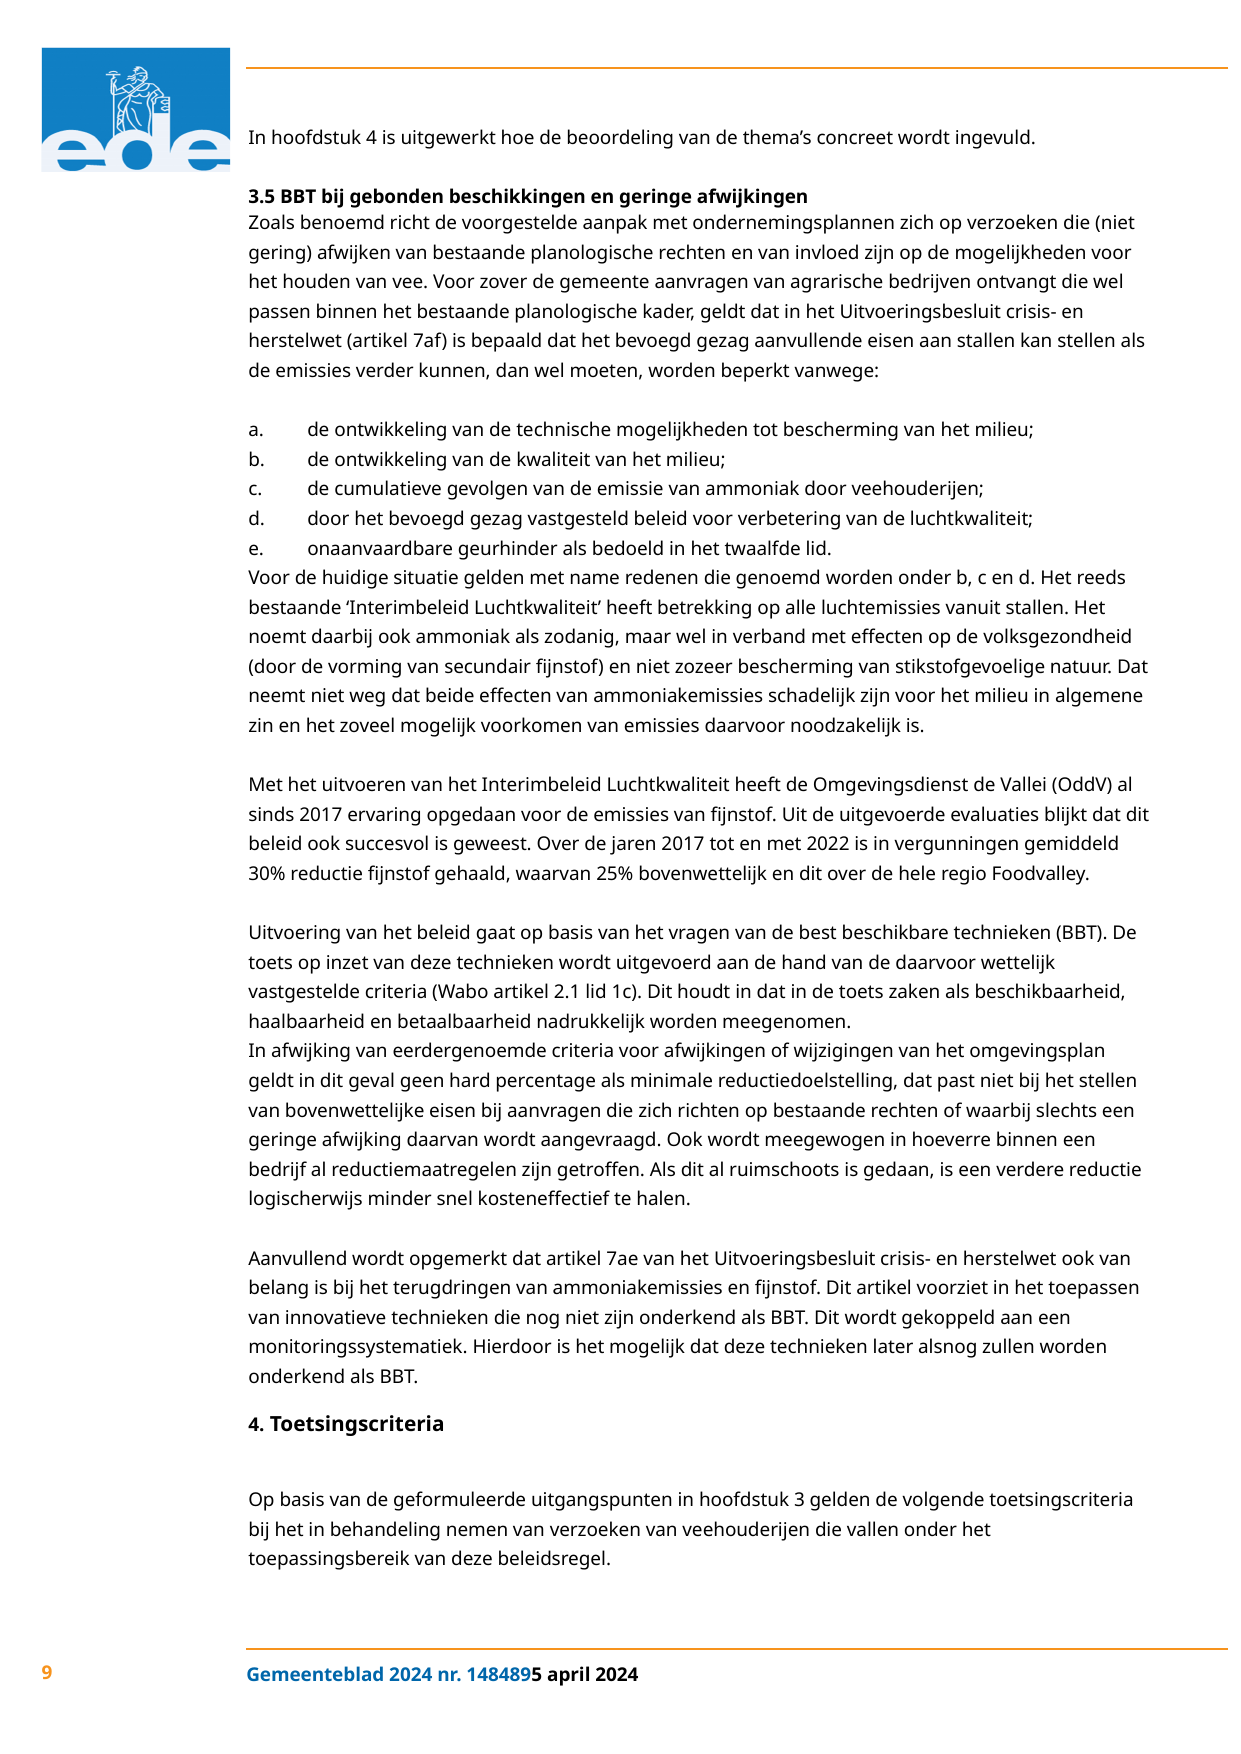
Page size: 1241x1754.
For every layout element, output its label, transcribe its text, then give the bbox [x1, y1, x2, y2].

list de ontwikkeling van de technische mogelijkheden tot bescherming van het milieu; [248, 416, 1152, 442]
text In hoofdstuk 4 is uitgewerkt hoe de beoordeling van de thema’s concreet wordt ingevuld. [248, 124, 1152, 150]
list de cumulatieve gevolgen van de emissie van ammoniak door veehouderijen; [248, 476, 1152, 501]
text Aanvullend wordt opgemerkt dat artikel 7ae van het Uitvoeringsbesluit crisis- en herstelwet ook van belang is bij het terugdringen van ammoniakemissies en fijnstof. Dit artikel voorziet in het toepassen van innovatieve technieken die nog niet zijn onderkend als BBT. Dit wordt gekoppeld aan een monitoringssystematiek. Hierdoor is het mogelijk dat deze technieken later alsnog zullen worden onderkend als BBT. [248, 1245, 1152, 1389]
text Op basis van de geformuleerde uitgangspunten in hoofdstuk 3 gelden de volgende toetsingscriteria bij het in behandeling nemen van verzoeken van veehouderijen die vallen onder het toepassingsbereik van deze beleidsregel. [248, 1486, 1152, 1571]
text In afwijking van eerdergenoemde criteria voor afwijkingen of wijzigingen van het omgevingsplan geldt in dit geval geen hard percentage als minimale reductiedoelstelling, dat past niet bij het stellen van bovenwettelijke eisen bij aanvragen die zich richten op bestaande rechten of waarbij slechts een geringe afwijking daarvan wordt aangevraagd. Ook wordt meegewogen in hoeverre binnen een bedrijf al reductiemaatregelen zijn getroffen. Als dit al ruimschoots is gedaan, is een verdere reductie logischerwijs minder snel kosteneffectief te halen. [248, 1038, 1152, 1211]
list door het bevoegd gezag vastgesteld beleid voor verbetering van de luchtkwaliteit; [248, 505, 1152, 531]
text Zoals benoemd richt de voorgestelde aanpak met ondernemingsplannen zich op verzoeken die (niet gering) afwijken van bestaande planologische rechten en van invloed zijn op de mogelijkheden voor het houden van vee. Voor zover de gemeente aanvragen van agrarische bedrijven ontvangt die wel passen binnen het bestaande planologische kader, geldt dat in het Uitvoeringsbesluit crisis- en herstelwet (artikel 7af) is bepaald dat het bevoegd gezag aanvullende eisen aan stallen kan stellen als de emissies verder kunnen, dan wel moeten, worden beperkt vanwege: [248, 209, 1152, 383]
list de ontwikkeling van de kwaliteit van het milieu; [248, 446, 1152, 472]
text Voor de huidige situatie gelden met name redenen die genoemd worden onder b, c en d. Het reeds bestaande ‘Interimbeleid Luchtkwaliteit’ heeft betrekking op alle luchtemissies vanuit stallen. Het noemt daarbij ook ammoniak als zodanig, maar wel in verband met effecten op de volksgezondheid (door de vorming van secundair fijnstof) en niet zozeer bescherming van stikstofgevoelige natuur. Dat neemt niet weg dat beide effecten van ammoniakemissies schadelijk zijn voor het milieu in algemene zin en het zoveel mogelijk voorkomen van emissies daarvoor noodzakelijk is. [248, 564, 1152, 738]
text Met het uitvoeren van het Interimbeleid Luchtkwaliteit heeft de Omgevingsdienst de Vallei (OddV) al sinds 2017 ervaring opgedaan voor de emissies van fijnstof. Uit de uitgevoerde evaluaties blijkt dat dit beleid ook succesvol is geweest. Over de jaren 2017 tot en met 2022 is in vergunningen gemiddeld 30% reductie fijnstof gehaald, waarvan 25% bovenwettelijk en dit over de hele regio Foodvalley. [248, 771, 1152, 886]
picture [41, 47, 231, 172]
text 4. Toetsingscriteria [248, 1409, 1152, 1437]
text 3.5 BBT bij gebonden beschikkingen en geringe afwijkingen [248, 183, 1152, 209]
list onaanvaardbare geurhinder als bedoeld in het twaalfde lid. [248, 535, 1152, 560]
text Uitvoering van het beleid gaat op basis van het vragen van de best beschikbare technieken (BBT). De toets op inzet van deze technieken wordt uitgevoerd aan de hand van de daarvoor wettelijk vastgestelde criteria (Wabo artikel 2.1 lid 1c). Dit houdt in dat in de toets zaken als beschikbaarheid, haalbaarheid en betaalbaarheid nadrukkelijk worden meegenomen. [248, 919, 1152, 1034]
